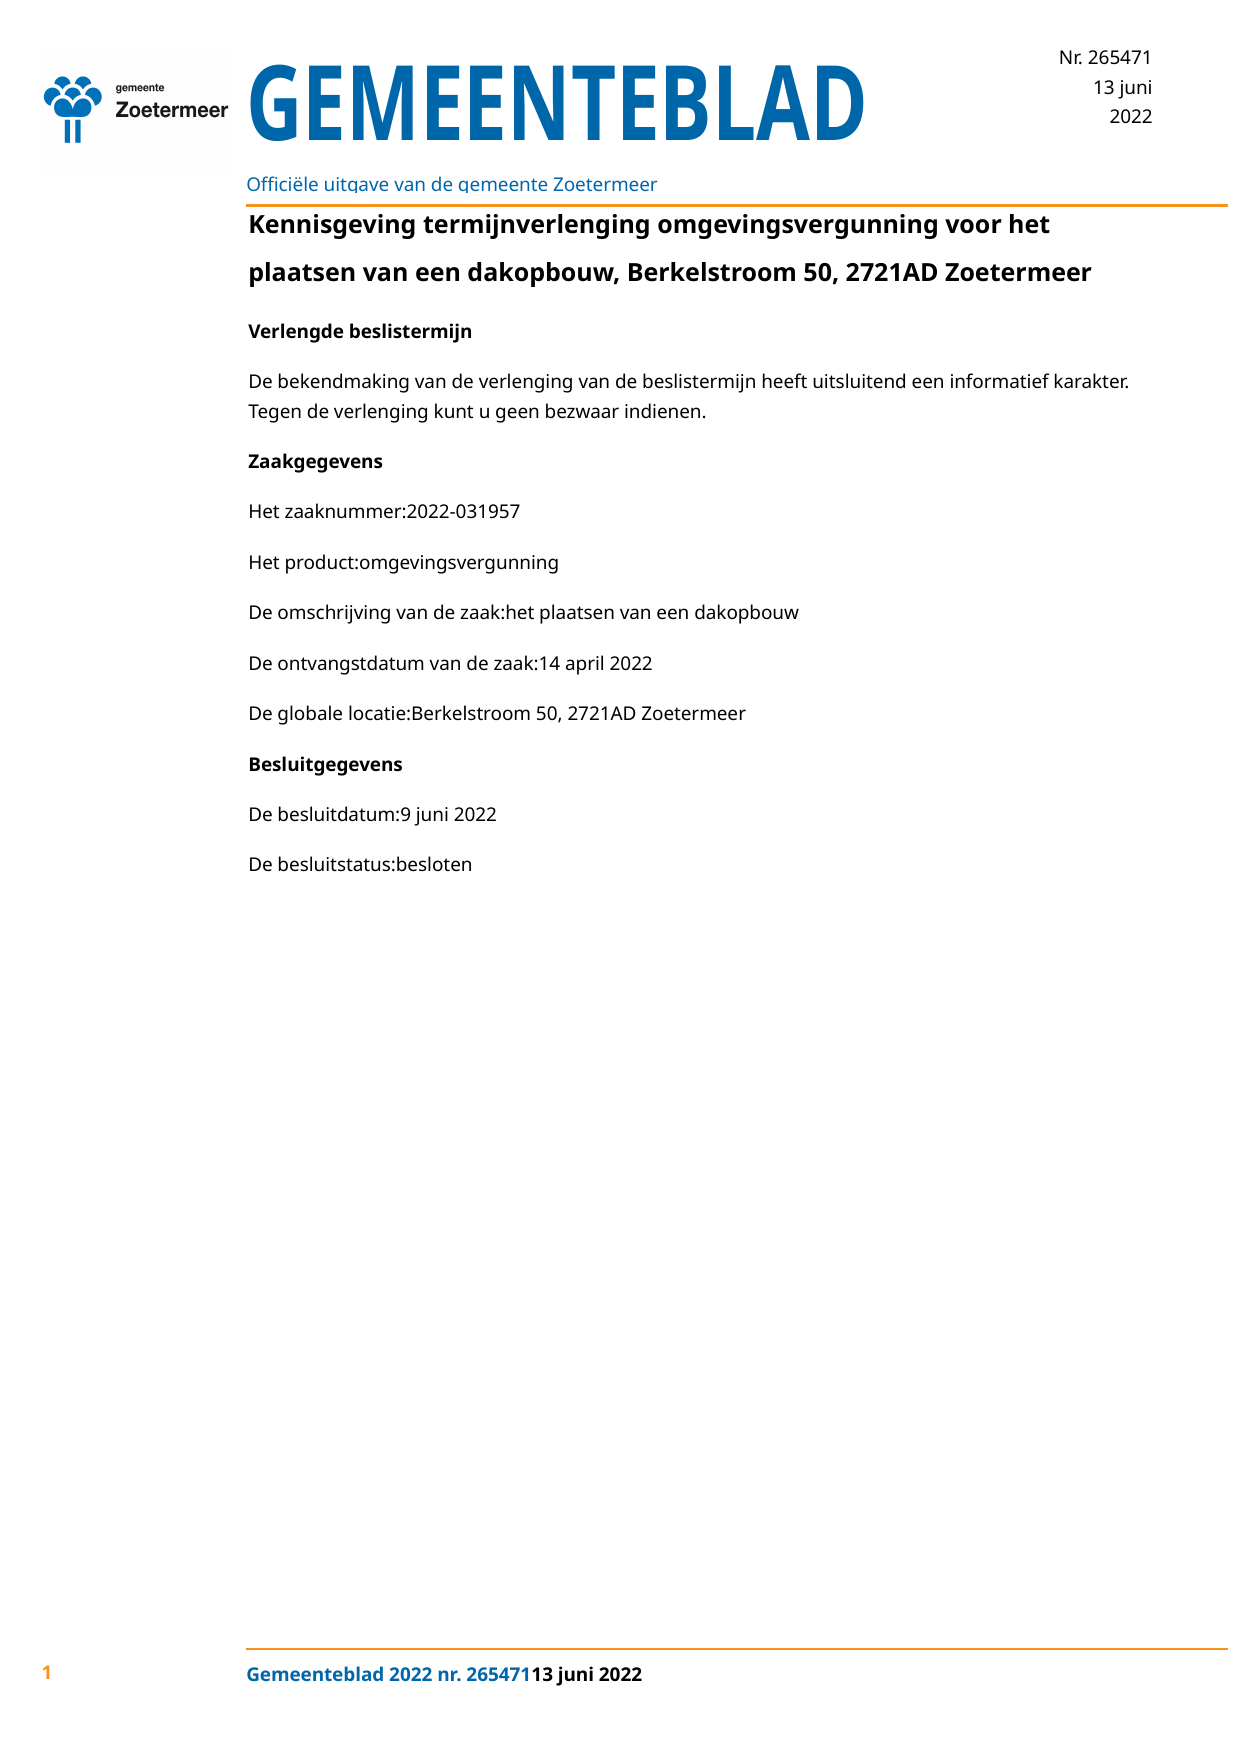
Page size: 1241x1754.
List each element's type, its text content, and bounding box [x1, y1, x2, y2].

text De bekendmaking van de verlenging van de beslistermijn heeft uitsluitend een informatief karakter. Tegen de verlenging kunt u geen bezwaar indienen. [248, 368, 1152, 424]
text De globale locatie:Berkelstroom 50, 2721AD Zoetermeer [248, 700, 1152, 726]
text Verlengde beslistermijn [248, 318, 1152, 344]
text Kennisgeving termijnverlenging omgevingsvergunning voor het plaatsen van een dakopbouw, Berkelstroom 50, 2721AD Zoetermeer [248, 207, 1152, 288]
picture [41, 47, 231, 172]
text Zaakgegevens [248, 448, 1152, 474]
text De besluitdatum:9 juni 2022 [248, 801, 1152, 827]
text De besluitstatus:besloten [248, 852, 1152, 877]
text Besluitgegevens [248, 751, 1152, 777]
text Het zaaknummer:2022-031957 [248, 499, 1152, 524]
text Het product:omgevingsvergunning [248, 549, 1152, 575]
text De omschrijving van de zaak:het plaatsen van een dakopbouw [248, 599, 1152, 625]
text De ontvangstdatum van de zaak:14 april 2022 [248, 650, 1152, 676]
